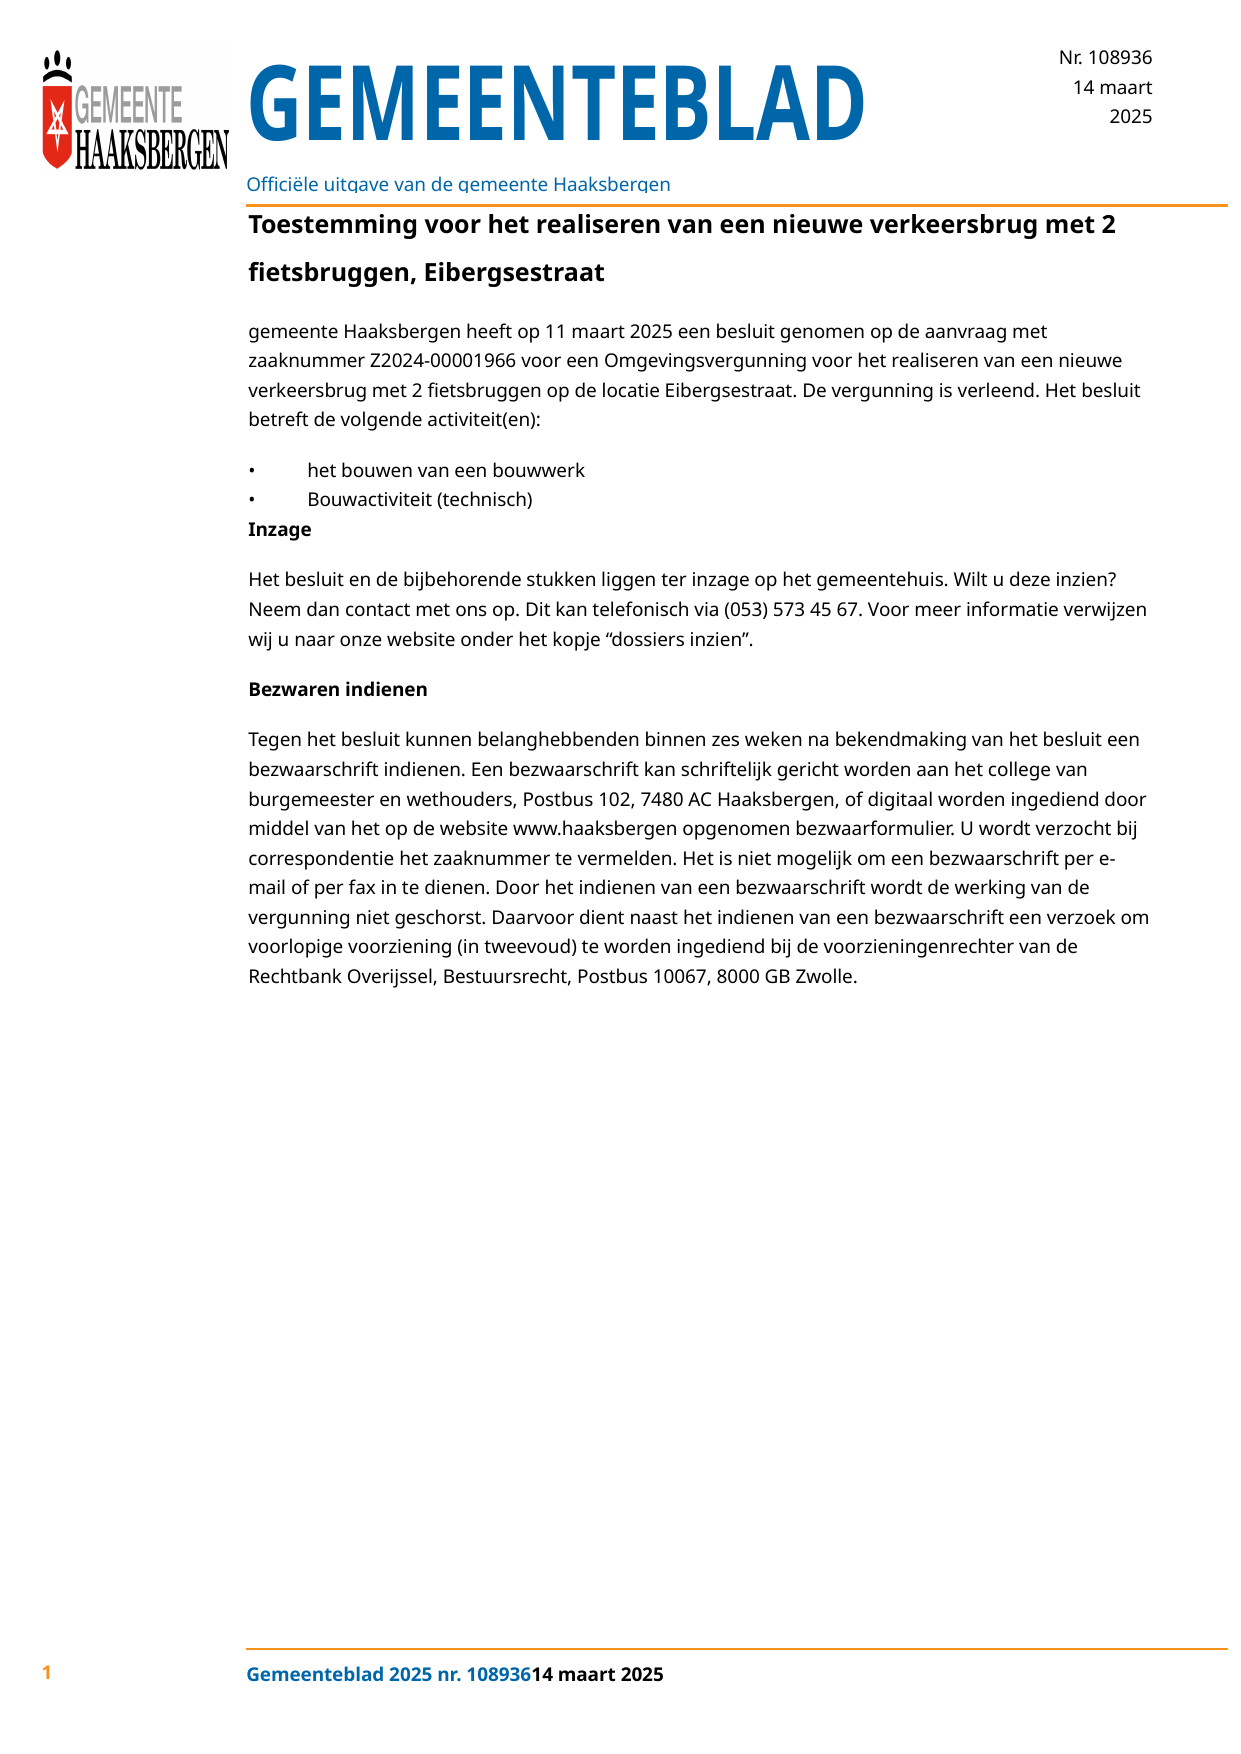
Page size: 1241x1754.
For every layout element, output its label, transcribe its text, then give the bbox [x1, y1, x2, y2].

text Toestemming voor het realiseren van een nieuwe verkeersbrug met 2 fietsbruggen, Eibergsestraat [248, 207, 1152, 288]
text gemeente Haaksbergen heeft op 11 maart 2025 een besluit genomen op de aanvraag met zaaknummer Z2024-00001966 voor een Omgevingsvergunning voor het realiseren van een nieuwe verkeersbrug met 2 fietsbruggen op de locatie Eibergsestraat. De vergunning is verleend. Het besluit betreft de volgende activiteit(en): [248, 318, 1152, 432]
text Het besluit en de bijbehorende stukken liggen ter inzage op het gemeentehuis. Wilt u deze inzien? Neem dan contact met ons op. Dit kan telefonisch via (053) 573 45 67. Voor meer informatie verwijzen wij u naar onze website onder het kopje “dossiers inzien”. [248, 567, 1152, 652]
list Bouwactiviteit (technisch) [248, 487, 1152, 512]
picture [41, 47, 231, 172]
text Inzage [248, 516, 1152, 542]
text Tegen het besluit kunnen belanghebbenden binnen zes weken na bekendmaking van het besluit een bezwaarschrift indienen. Een bezwaarschrift kan schriftelijk gericht worden aan het college van burgemeester en wethouders, Postbus 102, 7480 AC Haaksbergen, of digitaal worden ingediend door middel van het op de website www.haaksbergen opgenomen bezwaarformulier. U wordt verzocht bij correspondentie het zaaknummer te vermelden. Het is niet mogelijk om een bezwaarschrift per e-mail of per fax in te dienen. Door het indienen van een bezwaarschrift wordt de werking van de vergunning niet geschorst. Daarvoor dient naast het indienen van een bezwaarschrift een verzoek om voorlopige voorziening (in tweevoud) te worden ingediend bij de voorzieningenrechter van de Rechtbank Overijssel, Bestuursrecht, Postbus 10067, 8000 GB Zwolle. [248, 727, 1152, 989]
text Bezwaren indienen [248, 676, 1152, 702]
list het bouwen van een bouwwerk [248, 457, 1152, 483]
